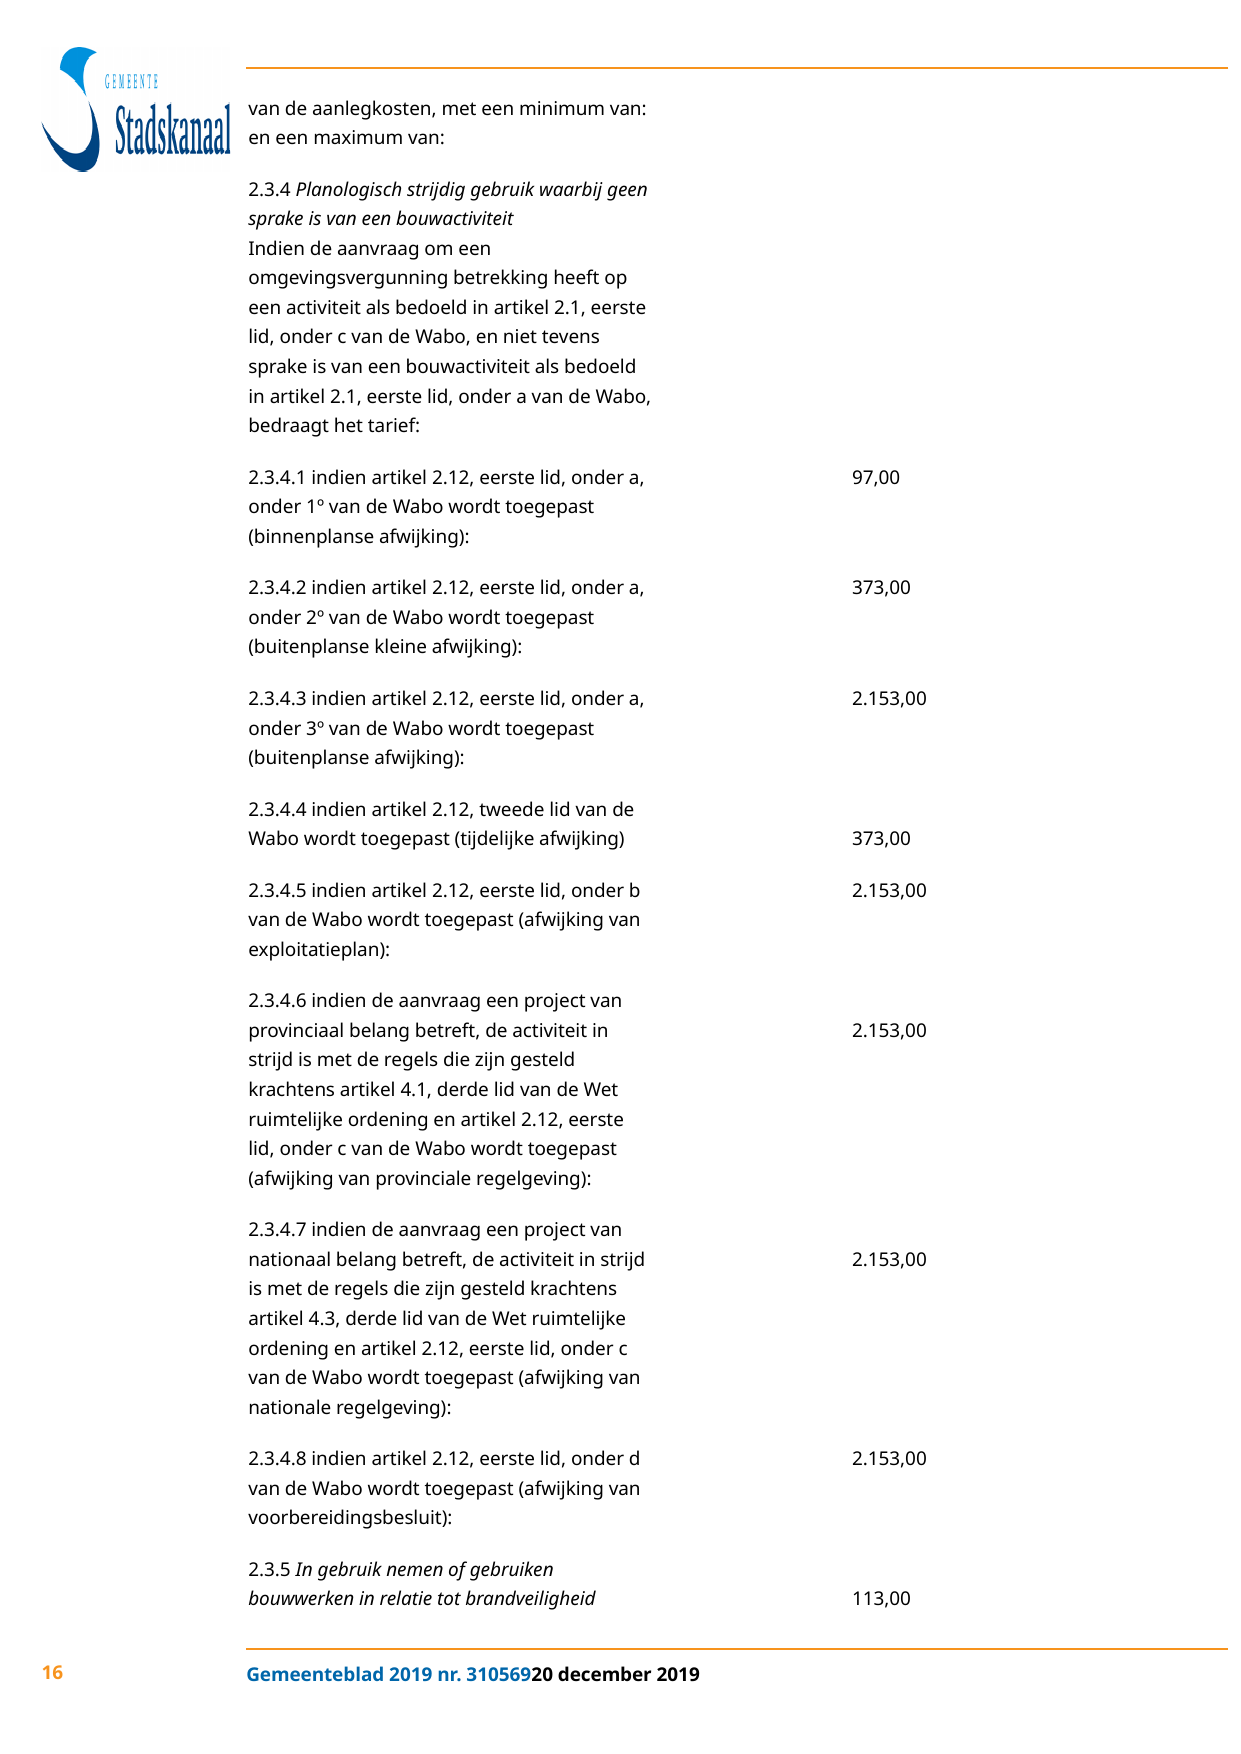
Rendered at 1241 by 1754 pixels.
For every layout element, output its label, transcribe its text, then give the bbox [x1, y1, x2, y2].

table_cell [248, 150, 652, 176]
table_cell [652, 962, 852, 987]
table_cell [652, 877, 852, 962]
table_cell [652, 575, 852, 659]
table_cell [248, 1191, 652, 1216]
table_cell [652, 464, 852, 549]
table_cell [852, 438, 1052, 464]
picture [41, 47, 231, 172]
table_cell [652, 95, 852, 150]
table_cell 2.3.4.2 indien artikel 2.12, eerste lid, onder a, onder 2º van de Wabo wordt toegepast (buitenplanse kleine afwijking): [248, 575, 652, 659]
table_cell 373,00 [852, 796, 1052, 851]
table_cell 2.153,00 [852, 1216, 1052, 1420]
table_cell [652, 438, 852, 464]
table_cell 2.3.4 Planologisch strijdig gebruik waarbij geen sprake is van een bouwactiviteit Indien de aanvraag om een omgevingsvergunning betrekking heeft op een activiteit als bedoeld in artikel 2.1, eerste lid, onder c van de Wabo, en niet tevens sprake is van een bouwactiviteit als bedoeld in artikel 2.1, eerste lid, onder a van de Wabo, bedraagt het tarief: [248, 176, 652, 438]
table_cell [852, 962, 1052, 987]
table_cell [652, 150, 852, 176]
table_cell [248, 438, 652, 464]
table_cell [652, 176, 852, 438]
table_cell 2.153,00 [852, 685, 1052, 770]
table_cell [852, 95, 1052, 150]
table_cell 2.3.4.3 indien artikel 2.12, eerste lid, onder a, onder 3º van de Wabo wordt toegepast (buitenplanse afwijking): [248, 685, 652, 770]
table_cell [248, 1530, 652, 1556]
table_cell [852, 549, 1052, 574]
table_cell 2.3.4.1 indien artikel 2.12, eerste lid, onder a, onder 1º van de Wabo wordt toegepast (binnenplanse afwijking): [248, 464, 652, 549]
table_cell [248, 1420, 652, 1445]
table_cell [852, 770, 1052, 796]
table_cell 373,00 [852, 575, 1052, 659]
table_cell 2.153,00 [852, 877, 1052, 962]
table_cell [852, 176, 1052, 438]
table_cell [652, 549, 852, 574]
table_cell 2.3.4.4 indien artikel 2.12, tweede lid van de Wabo wordt toegepast (tijdelijke afwijking) [248, 796, 652, 851]
table_cell [248, 770, 652, 796]
table_cell [248, 549, 652, 574]
table_cell [652, 1191, 852, 1216]
table_cell 2.153,00 [852, 988, 1052, 1191]
table_cell 2.3.5 In gebruik nemen of gebruiken bouwwerken in relatie tot brandveiligheid [248, 1556, 652, 1611]
table_cell [652, 1530, 852, 1556]
table_cell [248, 660, 652, 685]
table_cell [852, 1530, 1052, 1556]
table_cell 2.3.4.8 indien artikel 2.12, eerste lid, onder d van de Wabo wordt toegepast (afwijking van voorbereidingsbesluit): [248, 1445, 652, 1530]
table_cell [652, 685, 852, 770]
table_cell 97,00 [852, 464, 1052, 549]
table_cell 113,00 [852, 1556, 1052, 1611]
table_cell [248, 962, 652, 987]
table_cell [652, 660, 852, 685]
table_cell van de aanlegkosten, met een minimum van: en een maximum van: [248, 95, 652, 150]
table_cell [652, 1420, 852, 1445]
table_cell [248, 851, 652, 877]
table_cell 2.3.4.7 indien de aanvraag een project van nationaal belang betreft, de activiteit in strijd is met de regels die zijn gesteld krachtens artikel 4.3, derde lid van de Wet ruimtelijke ordening en artikel 2.12, eerste lid, onder c van de Wabo wordt toegepast (afwijking van nationale regelgeving): [248, 1216, 652, 1420]
table_cell [852, 1420, 1052, 1445]
table_cell [852, 660, 1052, 685]
table_cell [652, 796, 852, 851]
table_cell [852, 1191, 1052, 1216]
table_cell [652, 1445, 852, 1530]
table_cell [852, 150, 1052, 176]
table_cell [652, 1216, 852, 1420]
table_cell [652, 770, 852, 796]
table_cell [852, 851, 1052, 877]
table_cell [652, 1556, 852, 1611]
table_cell [652, 988, 852, 1191]
table_cell [652, 851, 852, 877]
table_cell 2.3.4.6 indien de aanvraag een project van provinciaal belang betreft, de activiteit in strijd is met de regels die zijn gesteld krachtens artikel 4.1, derde lid van de Wet ruimtelijke ordening en artikel 2.12, eerste lid, onder c van de Wabo wordt toegepast (afwijking van provinciale regelgeving): [248, 988, 652, 1191]
table_cell 2.153,00 [852, 1445, 1052, 1530]
table_cell 2.3.4.5 indien artikel 2.12, eerste lid, onder b van de Wabo wordt toegepast (afwijking van exploitatieplan): [248, 877, 652, 962]
